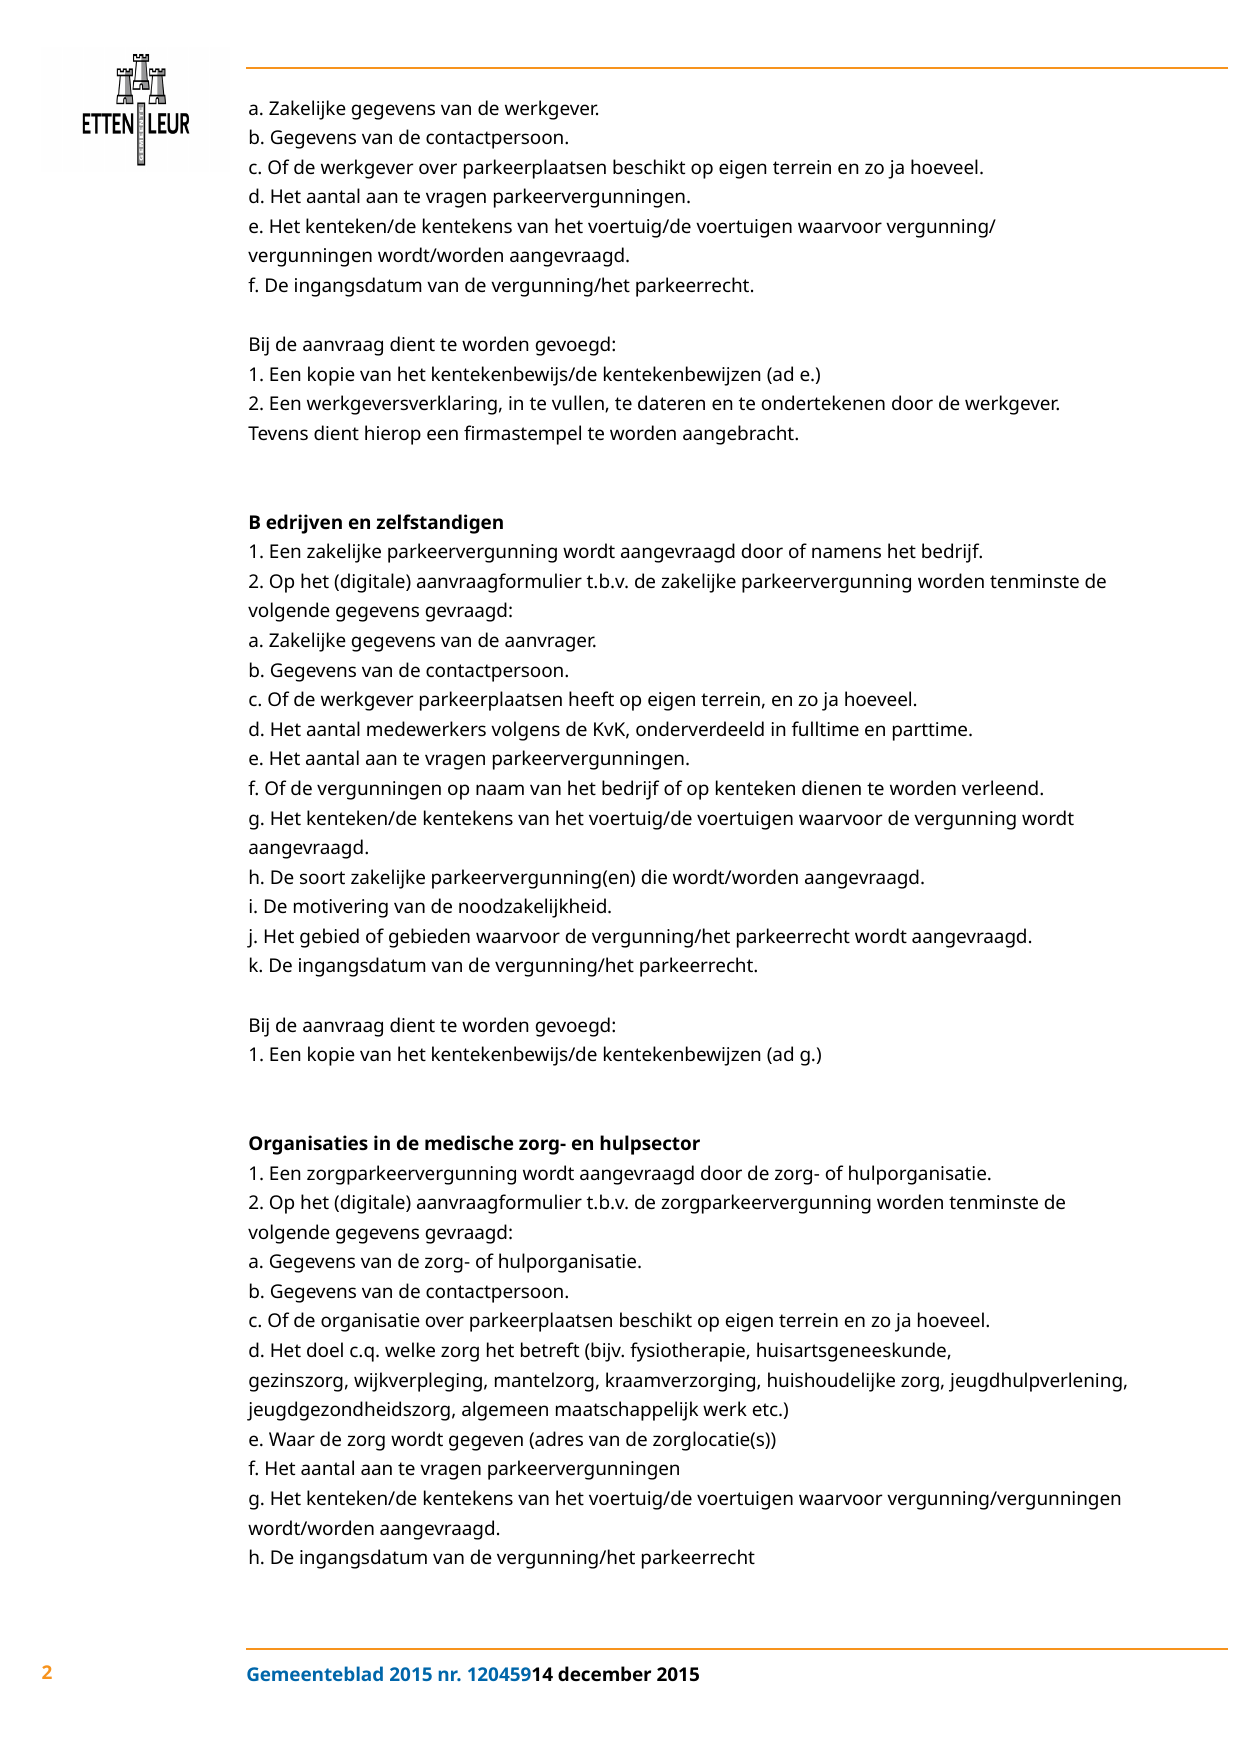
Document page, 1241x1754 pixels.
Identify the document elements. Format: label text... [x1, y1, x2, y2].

text e. Het aantal aan te vragen parkeervergunningen. [248, 746, 1152, 771]
text a. Zakelijke gegevens van de werkgever. [248, 95, 1152, 121]
text f. De ingangsdatum van de vergunning/het parkeerrecht. [248, 272, 1152, 298]
text Tevens dient hierop een firmastempel te worden aangebracht. [248, 420, 1152, 446]
text gezinszorg, wijkverpleging, mantelzorg, kraamverzorging, huishoudelijke zorg, jeugdhulpverlening, jeugdgezondheidszorg, algemeen maatschappelijk werk etc.) [248, 1367, 1152, 1422]
text g. Het kenteken/de kentekens van het voertuig/de voertuigen waarvoor vergunning/vergunningen wordt/worden aangevraagd. [248, 1485, 1152, 1541]
text c. Of de werkgever over parkeerplaatsen beschikt op eigen terrein en zo ja hoeveel. [248, 154, 1152, 180]
text a. Gegevens van de zorg- of hulporganisatie. [248, 1248, 1152, 1274]
text 1. Een kopie van het kentekenbewijs/de kentekenbewijzen (ad e.) [248, 361, 1152, 387]
text d. Het aantal medewerkers volgens de KvK, onderverdeeld in fulltime en parttime. [248, 716, 1152, 742]
text Organisaties in de medische zorg- en hulpsector [248, 1130, 1152, 1156]
text 1. Een kopie van het kentekenbewijs/de kentekenbewijzen (ad g.) [248, 1041, 1152, 1067]
text vergunningen wordt/worden aangevraagd. [248, 243, 1152, 268]
text b. Gegevens van de contactpersoon. [248, 657, 1152, 683]
text d. Het aantal aan te vragen parkeervergunningen. [248, 183, 1152, 209]
text f. Het aantal aan te vragen parkeervergunningen [248, 1456, 1152, 1481]
text Bij de aanvraag dient te worden gevoegd: [248, 1012, 1152, 1038]
text b. Gegevens van de contactpersoon. [248, 1278, 1152, 1304]
text i. De motivering van de noodzakelijkheid. [248, 893, 1152, 919]
text 2. Een werkgeversverklaring, in te vullen, te dateren en te ondertekenen door de werkgever. [248, 391, 1152, 416]
text f. Of de vergunningen op naam van het bedrijf of op kenteken dienen te worden verleend. [248, 775, 1152, 801]
text Bij de aanvraag dient te worden gevoegd: [248, 331, 1152, 357]
text 1. Een zorgparkeervergunning wordt aangevraagd door de zorg- of hulporganisatie. [248, 1160, 1152, 1186]
text j. Het gebied of gebieden waarvoor de vergunning/het parkeerrecht wordt aangevraagd. [248, 923, 1152, 949]
text e. Waar de zorg wordt gegeven (adres van de zorglocatie(s)) [248, 1426, 1152, 1452]
text b. Gegevens van de contactpersoon. [248, 124, 1152, 150]
text a. Zakelijke gegevens van de aanvrager. [248, 627, 1152, 653]
text B edrijven en zelfstandigen [248, 509, 1152, 535]
text d. Het doel c.q. welke zorg het betreft (bijv. fysiotherapie, huisartsgeneeskunde, [248, 1337, 1152, 1363]
text c. Of de organisatie over parkeerplaatsen beschikt op eigen terrein en zo ja hoeveel. [248, 1308, 1152, 1333]
text k. De ingangsdatum van de vergunning/het parkeerrecht. [248, 953, 1152, 978]
text h. De ingangsdatum van de vergunning/het parkeerrecht [248, 1544, 1152, 1570]
text 1. Een zakelijke parkeervergunning wordt aangevraagd door of namens het bedrijf. [248, 538, 1152, 564]
text c. Of de werkgever parkeerplaatsen heeft op eigen terrein, en zo ja hoeveel. [248, 686, 1152, 712]
picture [41, 47, 231, 172]
text h. De soort zakelijke parkeervergunning(en) die wordt/worden aangevraagd. [248, 864, 1152, 890]
text 2. Op het (digitale) aanvraagformulier t.b.v. de zakelijke parkeervergunning worden tenminste de volgende gegevens gevraagd: [248, 568, 1152, 623]
text e. Het kenteken/de kentekens van het voertuig/de voertuigen waarvoor vergunning/ [248, 213, 1152, 239]
text g. Het kenteken/de kentekens van het voertuig/de voertuigen waarvoor de vergunning wordt aangevraagd. [248, 805, 1152, 860]
text 2. Op het (digitale) aanvraagformulier t.b.v. de zorgparkeervergunning worden tenminste de volgende gegevens gevraagd: [248, 1189, 1152, 1245]
